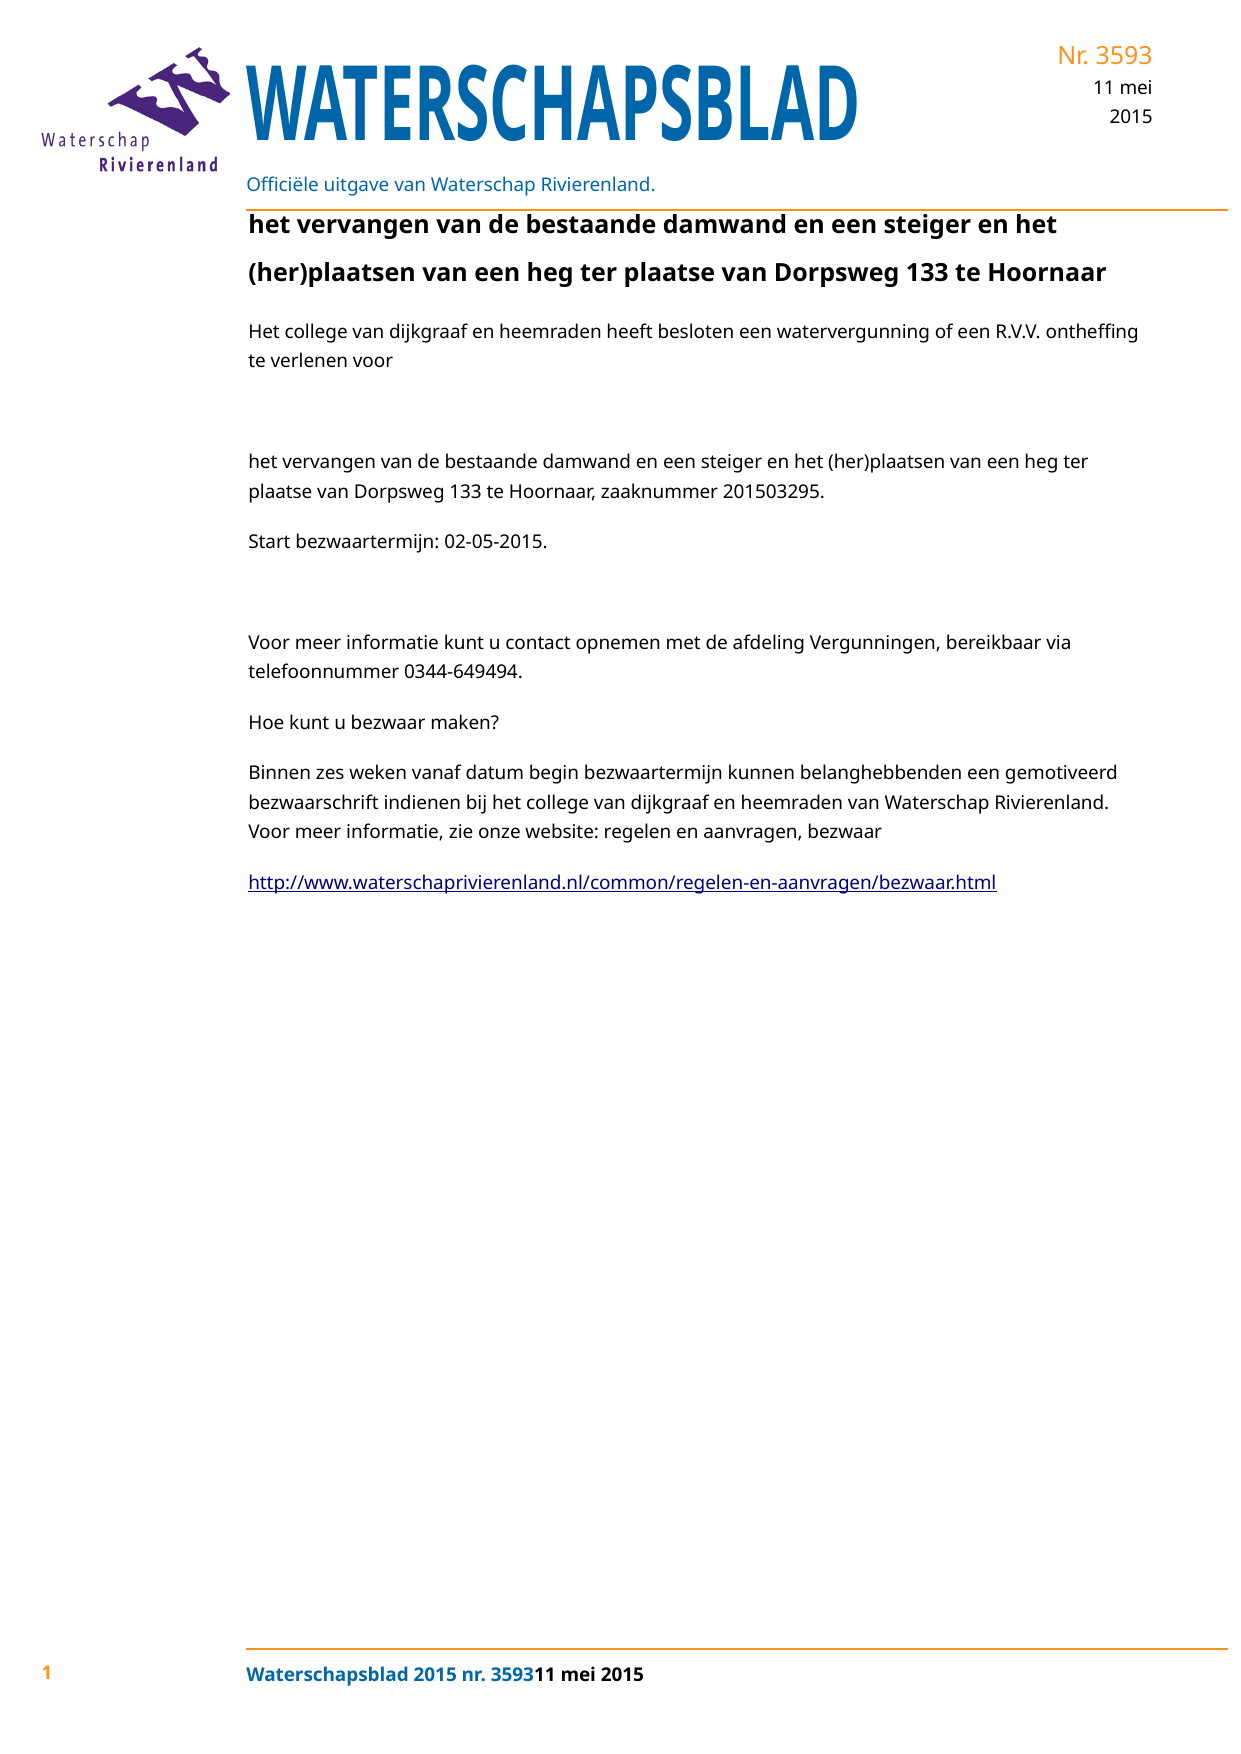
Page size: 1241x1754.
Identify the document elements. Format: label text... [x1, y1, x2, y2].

text Binnen zes weken vanaf datum begin bezwaartermijn kunnen belanghebbenden een gemotiveerd bezwaarschrift indienen bij het college van dijkgraaf en heemraden van Waterschap Rivierenland. Voor meer informatie, zie onze website: regelen en aanvragen, bezwaar [248, 759, 1152, 844]
text Voor meer informatie kunt u contact opnemen met de afdeling Vergunningen, bereikbaar via telefoonnummer 0344-649494. [248, 629, 1152, 684]
text http://www.waterschaprivierenland.nl/common/regelen-en-aanvragen/bezwaar.html [248, 869, 1152, 895]
text Hoe kunt u bezwaar maken? [248, 709, 1152, 735]
text het vervangen van de bestaande damwand en een steiger en het (her)plaatsen van een heg ter plaatse van Dorpsweg 133 te Hoornaar, zaaknummer 201503295. [248, 448, 1152, 504]
text Start bezwaartermijn: 02-05-2015. [248, 528, 1152, 554]
text Het college van dijkgraaf en heemraden heeft besloten een watervergunning of een R.V.V. ontheffing te verlenen voor [248, 318, 1152, 373]
picture [41, 47, 231, 172]
text het vervangen van de bestaande damwand en een steiger en het (her)plaatsen van een heg ter plaatse van Dorpsweg 133 te Hoornaar [248, 211, 1152, 288]
